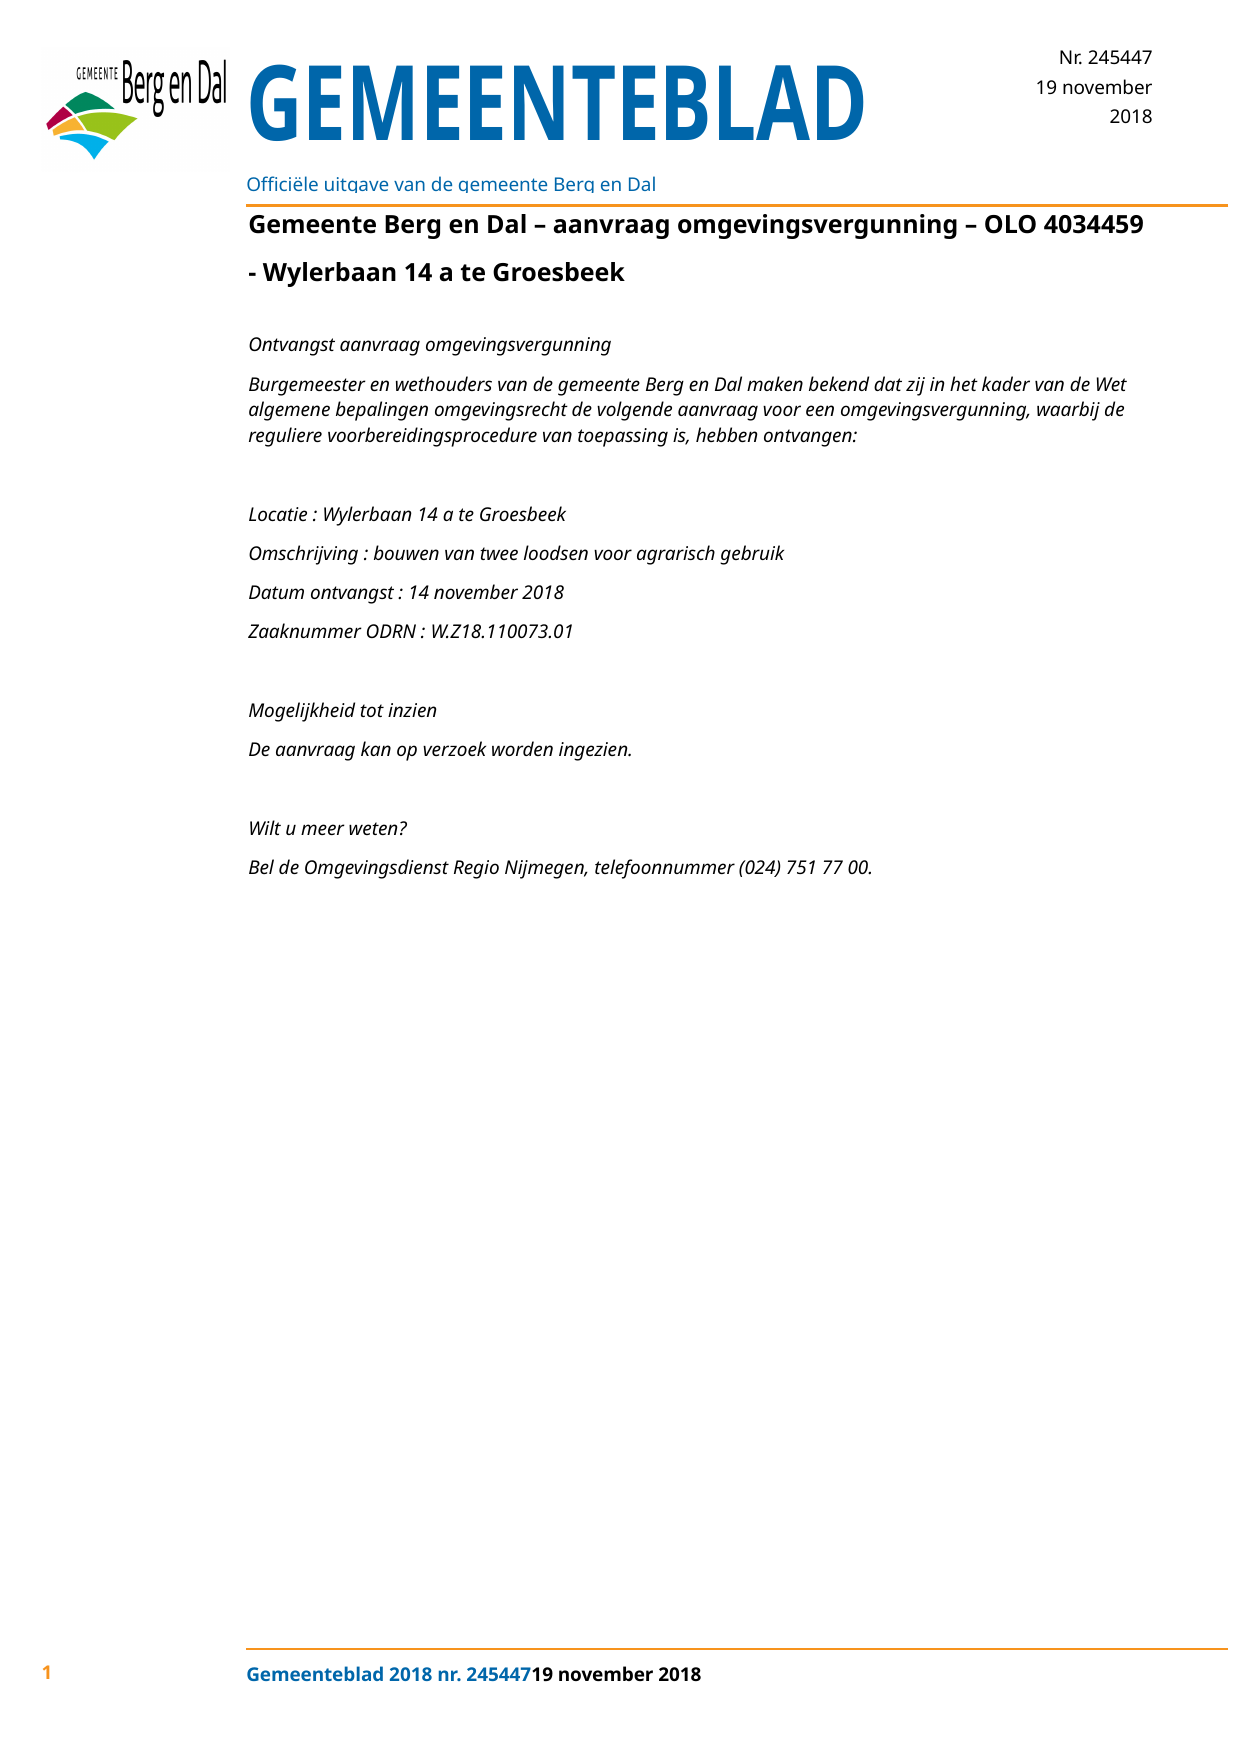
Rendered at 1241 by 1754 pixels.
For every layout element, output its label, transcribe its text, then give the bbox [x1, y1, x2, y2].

text Mogelijkheid tot inzien [248, 697, 1152, 723]
text Wilt u meer weten? [248, 815, 1152, 841]
text Locatie : Wylerbaan 14 a te Groesbeek [248, 501, 1152, 526]
picture [41, 47, 231, 172]
text De aanvraag kan op verzoek worden ingezien. [248, 736, 1152, 762]
text Datum ontvangst : 14 november 2018 [248, 579, 1152, 605]
text Gemeente Berg en Dal – aanvraag omgevingsvergunning – OLO 4034459 - Wylerbaan 14 a te Groesbeek [248, 207, 1152, 288]
text Bel de Omgevingsdienst Regio Nijmegen, telefoonnummer (024) 751 77 00. [248, 854, 1152, 880]
text Omschrijving : bouwen van twee loodsen voor agrarisch gebruik [248, 540, 1152, 566]
text Burgemeester en wethouders van de gemeente Berg en Dal maken bekend dat zij in het kader van de Wet algemene bepalingen omgevingsrecht de volgende aanvraag voor een omgevingsvergunning, waarbij de reguliere voorbereidingsprocedure van toepassing is, hebben ontvangen: [248, 371, 1152, 448]
text Ontvangst aanvraag omgevingsvergunning [248, 331, 1152, 357]
text Zaaknummer ODRN : W.Z18.110073.01 [248, 618, 1152, 644]
